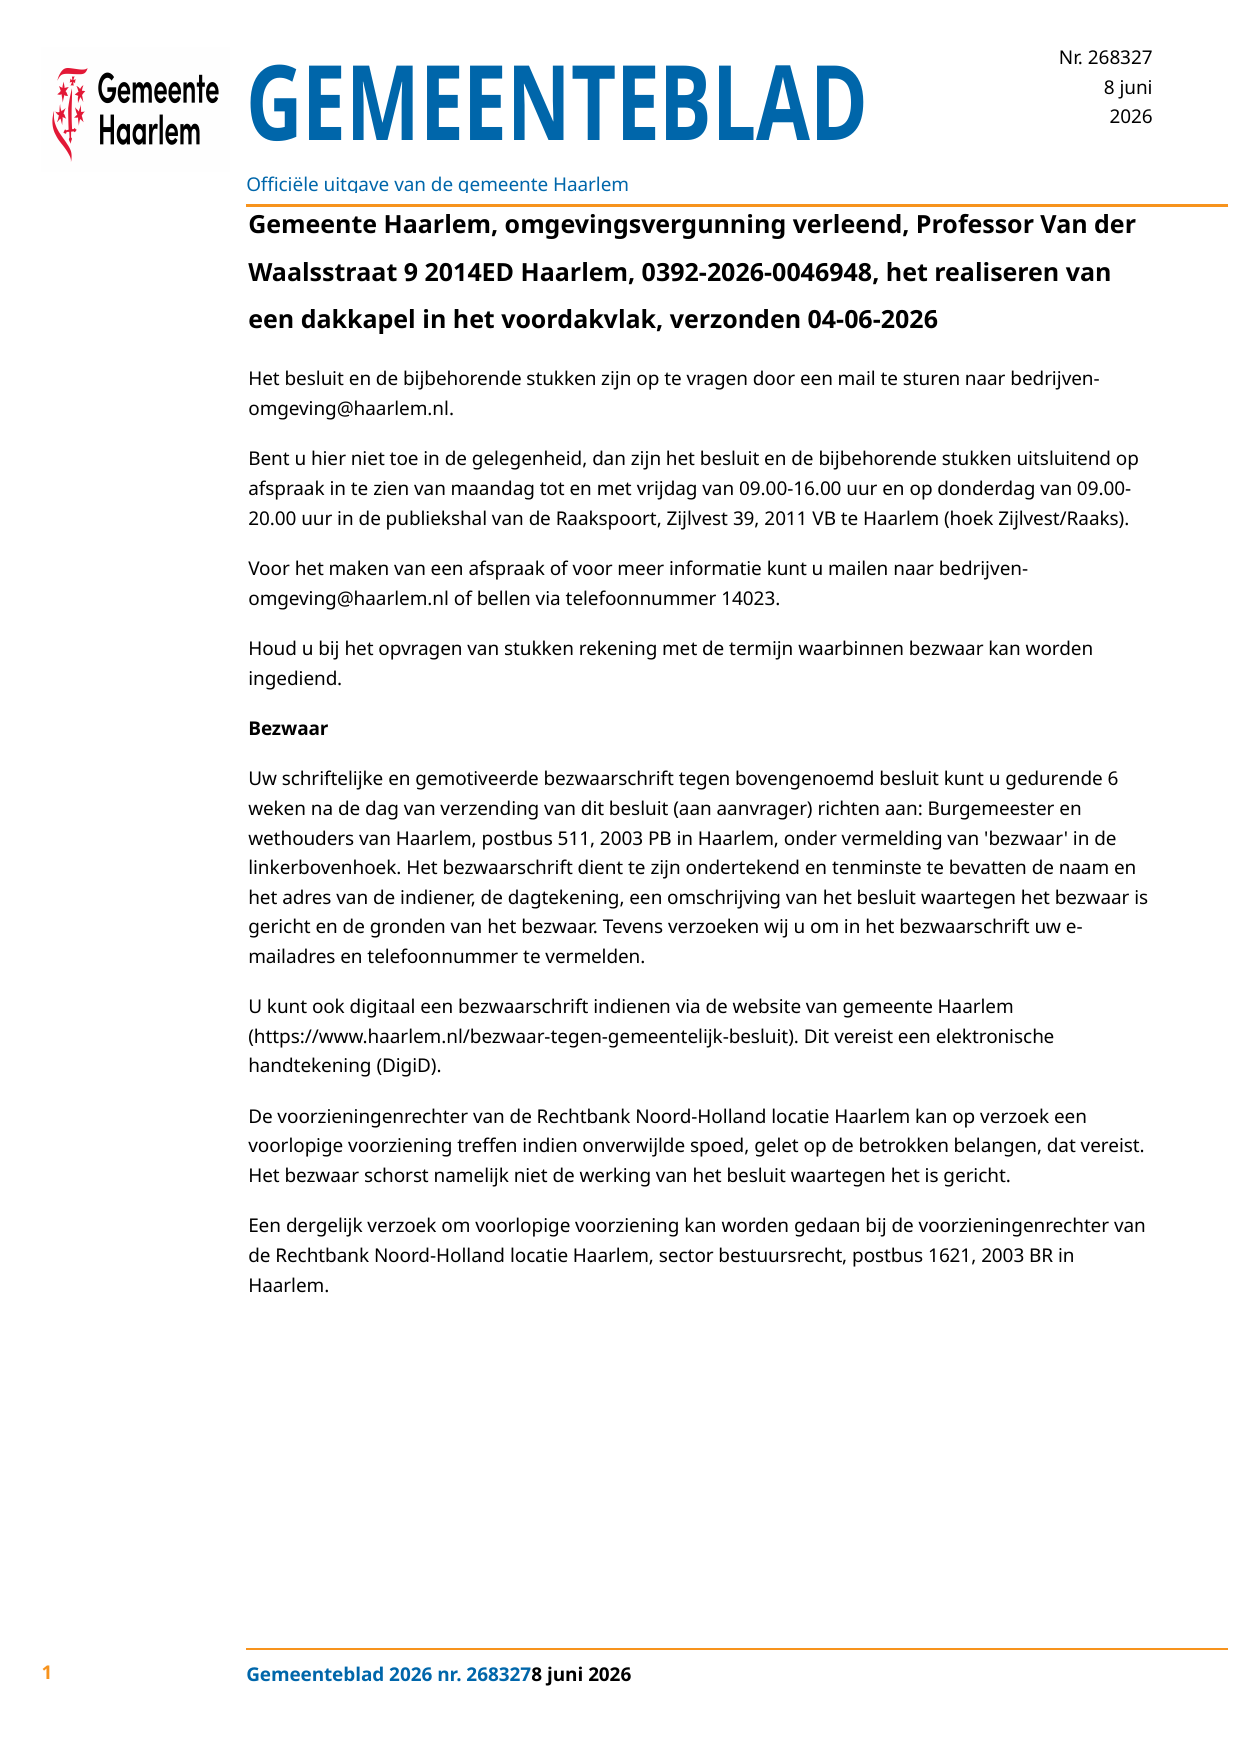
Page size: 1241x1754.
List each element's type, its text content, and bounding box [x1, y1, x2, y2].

text Een dergelijk verzoek om voorlopige voorziening kan worden gedaan bij de voorzieningenrechter van de Rechtbank Noord-Holland locatie Haarlem, sector bestuursrecht, postbus 1621, 2003 BR in Haarlem. [248, 1213, 1152, 1297]
text Bezwaar [248, 715, 1152, 741]
text De voorzieningenrechter van de Rechtbank Noord-Holland locatie Haarlem kan op verzoek een voorlopige voorziening treffen indien onverwijlde spoed, gelet op de betrokken belangen, dat vereist. Het bezwaar schorst namelijk niet de werking van het besluit waartegen het is gericht. [248, 1103, 1152, 1188]
text Voor het maken van een afspraak of voor meer informatie kunt u mailen naar bedrijven-omgeving@haarlem.nl of bellen via telefoonnummer 14023. [248, 555, 1152, 610]
text Het besluit en de bijbehorende stukken zijn op te vragen door een mail te sturen naar bedrijven-omgeving@haarlem.nl. [248, 366, 1152, 421]
text Houd u bij het opvragen van stukken rekening met de termijn waarbinnen bezwaar kan worden ingediend. [248, 635, 1152, 690]
picture [41, 47, 231, 172]
text U kunt ook digitaal een bezwaarschrift indienen via de website van gemeente Haarlem (https://www.haarlem.nl/bezwaar-tegen-gemeentelijk-besluit). Dit vereist een elektronische handtekening (DigiD). [248, 993, 1152, 1078]
text Uw schriftelijke en gemotiveerde bezwaarschrift tegen bovengenoemd besluit kunt u gedurende 6 weken na de dag van verzending van dit besluit (aan aanvrager) richten aan: Burgemeester en wethouders van Haarlem, postbus 511, 2003 PB in Haarlem, onder vermelding van 'bezwaar' in de linkerbovenhoek. Het bezwaarschrift dient te zijn ondertekend en tenminste te bevatten de naam en het adres van de indiener, de dagtekening, een omschrijving van het besluit waartegen het bezwaar is gericht en de gronden van het bezwaar. Tevens verzoeken wij u om in het bezwaarschrift uw e-mailadres en telefoonnummer te vermelden. [248, 766, 1152, 969]
text Bent u hier niet toe in de gelegenheid, dan zijn het besluit en de bijbehorende stukken uitsluitend op afspraak in te zien van maandag tot en met vrijdag van 09.00-16.00 uur en op donderdag van 09.00-20.00 uur in de publiekshal van de Raakspoort, Zijlvest 39, 2011 VB te Haarlem (hoek Zijlvest/Raaks). [248, 446, 1152, 530]
text Gemeente Haarlem, omgevingsvergunning verleend, Professor Van der Waalsstraat 9 2014ED Haarlem, 0392-2026-0046948, het realiseren van een dakkapel in het voordakvlak, verzonden 04-06-2026 [248, 207, 1152, 336]
